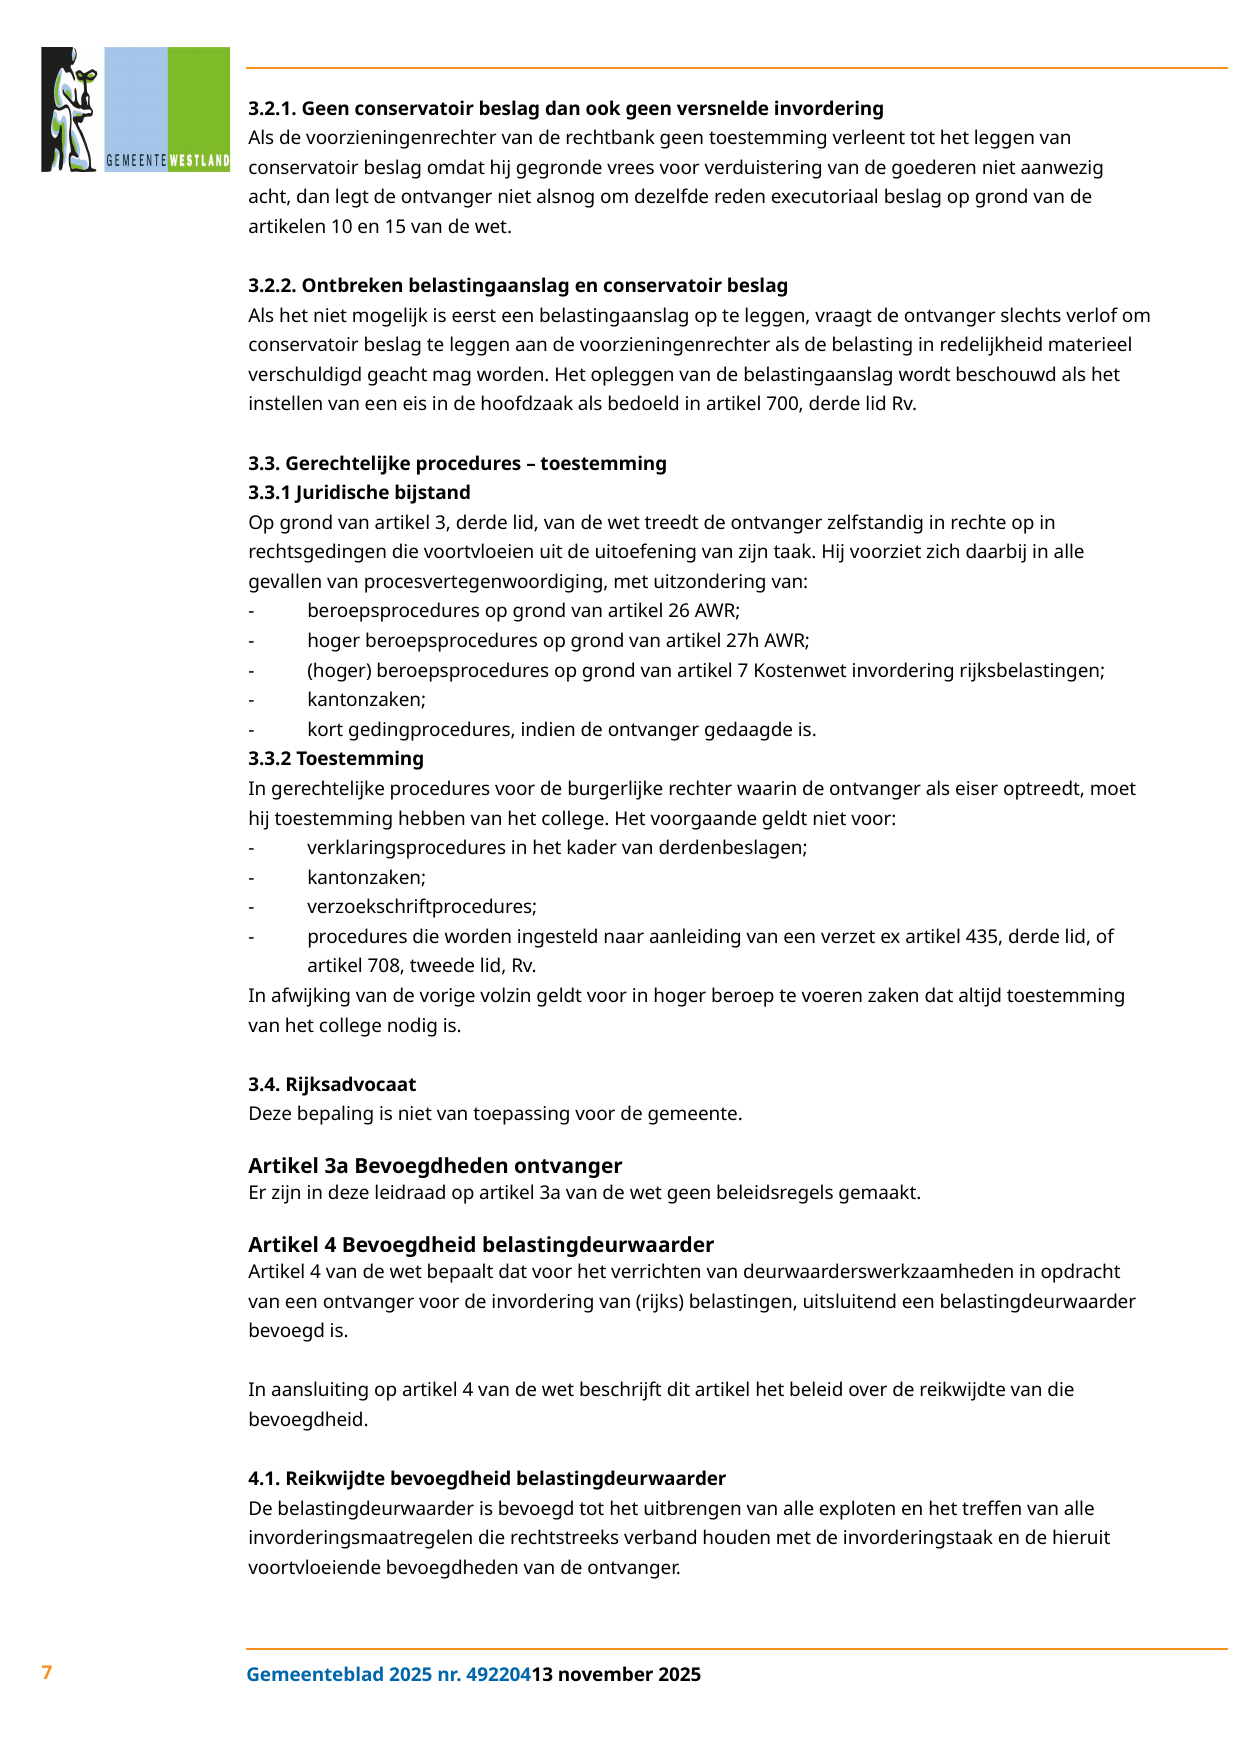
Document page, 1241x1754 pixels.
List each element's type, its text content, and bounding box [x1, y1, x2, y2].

text 3.4. Rijksadvocaat [248, 1071, 1152, 1097]
text 3.3. Gerechtelijke procedures – toestemming [248, 450, 1152, 476]
list kantonzaken; [248, 864, 1152, 890]
text 3.3.2 Toestemming [248, 746, 1152, 771]
text Artikel 4 van de wet bepaalt dat voor het verrichten van deurwaarderswerkzaamheden in opdracht van een ontvanger voor de invordering van (rijks) belastingen, uitsluitend een belastingdeurwaarder bevoegd is. [248, 1258, 1152, 1343]
list procedures die worden ingesteld naar aanleiding van een verzet ex artikel 435, derde lid, of artikel 708, tweede lid, Rv. [248, 923, 1152, 978]
list kantonzaken; [248, 686, 1152, 712]
text De belastingdeurwaarder is bevoegd tot het uitbrengen van alle exploten en het treffen van alle invorderingsmaatregelen die rechtstreeks verband houden met de invorderingstaak en de hieruit voortvloeiende bevoegdheden van de ontvanger. [248, 1495, 1152, 1580]
text Deze bepaling is niet van toepassing voor de gemeente. [248, 1101, 1152, 1126]
text 3.2.1. Geen conservatoir beslag dan ook geen versnelde invordering [248, 95, 1152, 121]
text Als de voorzieningenrechter van de rechtbank geen toestemming verleent tot het leggen van conservatoir beslag omdat hij gegronde vrees voor verduistering van de goederen niet aanwezig acht, dan legt de ontvanger niet alsnog om dezelfde reden executoriaal beslag op grond van de artikelen 10 en 15 van de wet. [248, 124, 1152, 239]
list kort gedingprocedures, indien de ontvanger gedaagde is. [248, 716, 1152, 742]
text In afwijking van de vorige volzin geldt voor in hoger beroep te voeren zaken dat altijd toestemming van het college nodig is. [248, 982, 1152, 1038]
text In aansluiting op artikel 4 van de wet beschrijft dit artikel het beleid over de reikwijdte van die bevoegdheid. [248, 1377, 1152, 1432]
text 3.3.1 Juridische bijstand [248, 479, 1152, 505]
list hoger beroepsprocedures op grond van artikel 27h AWR; [248, 627, 1152, 653]
list (hoger) beroepsprocedures op grond van artikel 7 Kostenwet invordering rijksbelastingen; [248, 657, 1152, 683]
text Op grond van artikel 3, derde lid, van de wet treedt de ontvanger zelfstandig in rechte op in rechtsgedingen die voortvloeien uit de uitoefening van zijn taak. Hij voorziet zich daarbij in alle gevallen van procesvertegenwoordiging, met uitzondering van: [248, 509, 1152, 594]
text Er zijn in deze leidraad op artikel 3a van de wet geen beleidsregels gemaakt. [248, 1179, 1152, 1205]
text In gerechtelijke procedures voor de burgerlijke rechter waarin de ontvanger als eiser optreedt, moet hij toestemming hebben van het college. Het voorgaande geldt niet voor: [248, 775, 1152, 831]
text 4.1. Reikwijdte bevoegdheid belastingdeurwaarder [248, 1465, 1152, 1491]
picture [41, 47, 231, 172]
text Artikel 3a Bevoegdheden ontvanger [248, 1151, 1152, 1179]
text 3.2.2. Ontbreken belastingaanslag en conservatoir beslag [248, 272, 1152, 298]
text Als het niet mogelijk is eerst een belastingaanslag op te leggen, vraagt de ontvanger slechts verlof om conservatoir beslag te leggen aan de voorzieningenrechter als de belasting in redelijkheid materieel verschuldigd geacht mag worden. Het opleggen van de belastingaanslag wordt beschouwd als het instellen van een eis in de hoofdzaak als bedoeld in artikel 700, derde lid Rv. [248, 302, 1152, 416]
list verzoekschriftprocedures; [248, 893, 1152, 919]
text Artikel 4 Bevoegdheid belastingdeurwaarder [248, 1230, 1152, 1258]
list verklaringsprocedures in het kader van derdenbeslagen; [248, 834, 1152, 860]
list beroepsprocedures op grond van artikel 26 AWR; [248, 598, 1152, 623]
